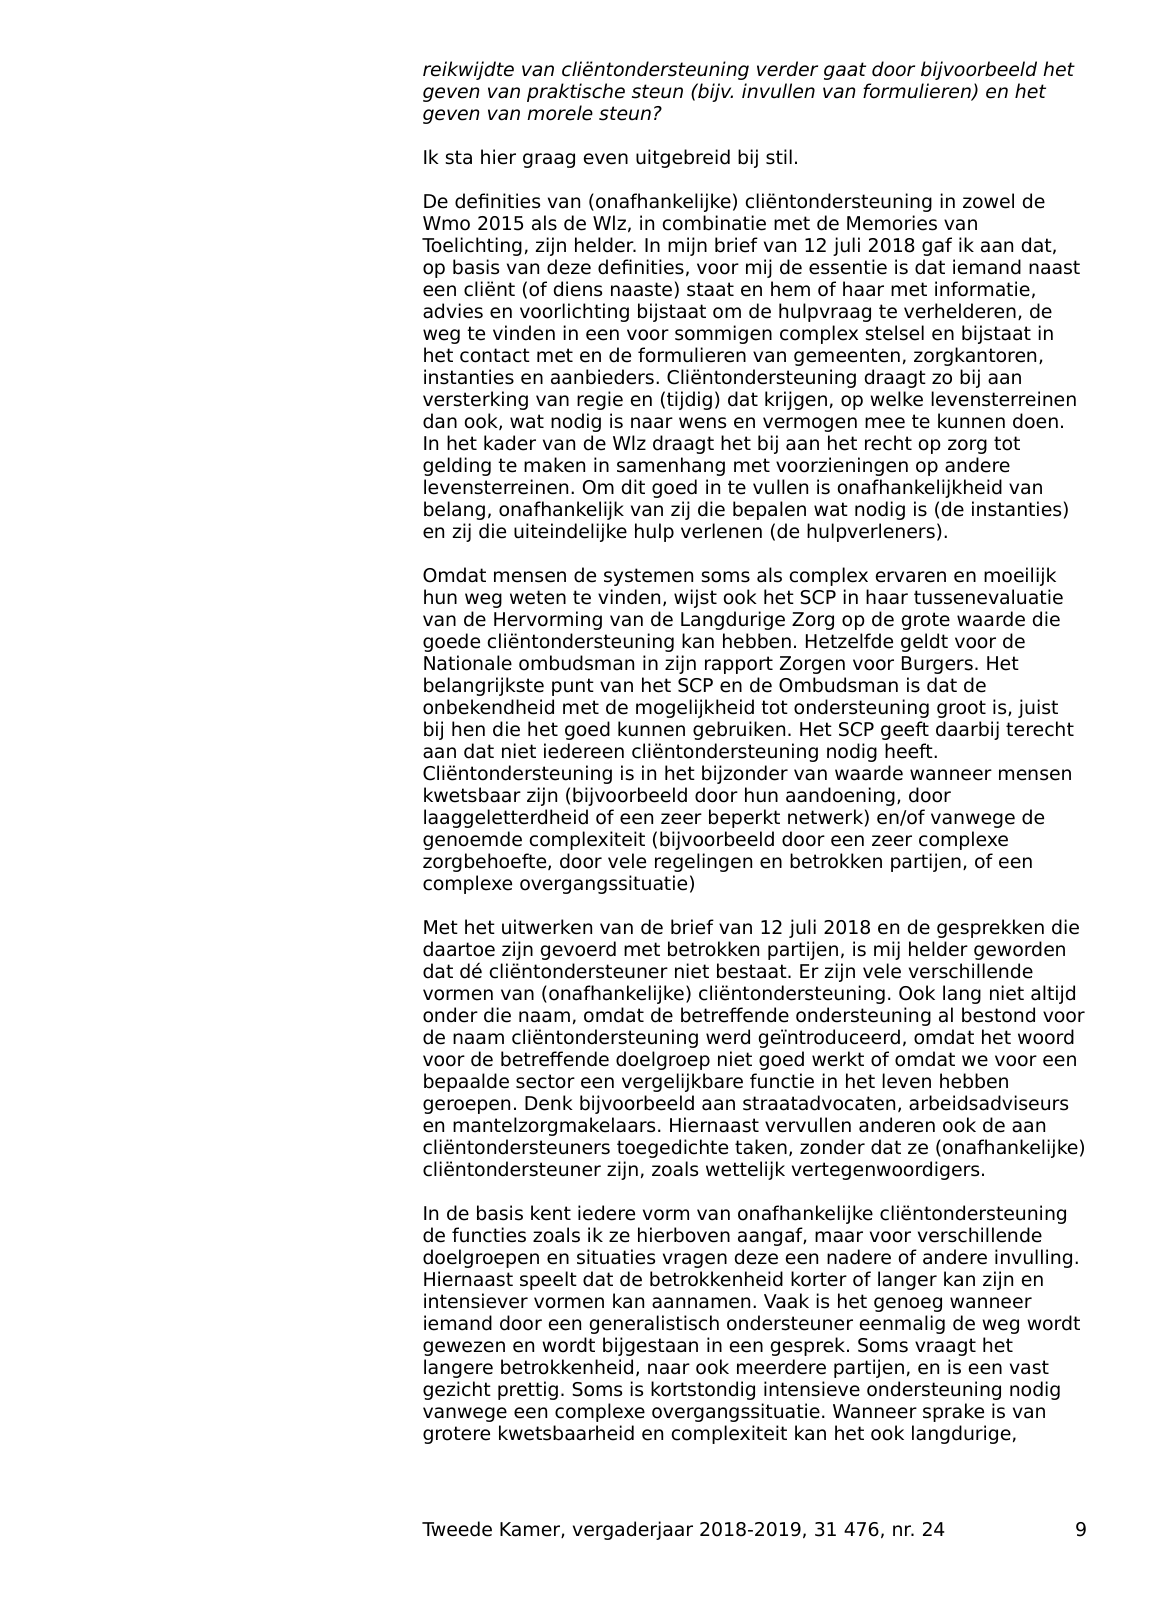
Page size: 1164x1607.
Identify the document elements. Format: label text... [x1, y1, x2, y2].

text reikwijdte van cliëntondersteuning verder gaat door bijvoorbeeld het geven van praktische steun (bijv. invullen van formulieren) en het geven van morele steun? [422, 59, 1087, 125]
text In de basis kent iedere vorm van onafhankelijke cliëntondersteuning de functies zoals ik ze hierboven aangaf, maar voor verschillende doelgroepen en situaties vragen deze een nadere of andere invulling. Hiernaast speelt dat de betrokkenheid korter of langer kan zijn en intensiever vormen kan aannamen. Vaak is het genoeg wanneer iemand door een generalistisch ondersteuner eenmalig de weg wordt gewezen en wordt bijgestaan in een gesprek. Soms vraagt het langere betrokkenheid, naar ook meerdere partijen, en is een vast gezicht prettig. Soms is kortstondig intensieve ondersteuning nodig vanwege een complexe overgangssituatie. Wanneer sprake is van grotere kwetsbaarheid en complexiteit kan het ook langdurige, [422, 1203, 1087, 1445]
text De definities van (onafhankelijke) cliëntondersteuning in zowel de Wmo 2015 als de Wlz, in combinatie met de Memories van Toelichting, zijn helder. In mijn brief van 12 juli 2018 gaf ik aan dat, op basis van deze definities, voor mij de essentie is dat iemand naast een cliënt (of diens naaste) staat en hem of haar met informatie, advies en voorlichting bijstaat om de hulpvraag te verhelderen, de weg te vinden in een voor sommigen complex stelsel en bijstaat in het contact met en de formulieren van gemeenten, zorgkantoren, instanties en aanbieders. Cliëntondersteuning draagt zo bij aan versterking van regie en (tijdig) dat krijgen, op welke levensterreinen dan ook, wat nodig is naar wens en vermogen mee te kunnen doen. In het kader van de Wlz draagt het bij aan het recht op zorg tot gelding te maken in samenhang met voorzieningen op andere levensterreinen. Om dit goed in te vullen is onafhankelijkheid van belang, onafhankelijk van zij die bepalen wat nodig is (de instanties) en zij die uiteindelijke hulp verlenen (de hulpverleners). [422, 191, 1087, 543]
text Omdat mensen de systemen soms als complex ervaren en moeilijk hun weg weten te vinden, wijst ook het SCP in haar tussenevaluatie van de Hervorming van de Langdurige Zorg op de grote waarde die goede cliëntondersteuning kan hebben. Hetzelfde geldt voor de Nationale ombudsman in zijn rapport Zorgen voor Burgers. Het belangrijkste punt van het SCP en de Ombudsman is dat de onbekendheid met de mogelijkheid tot ondersteuning groot is, juist bij hen die het goed kunnen gebruiken. Het SCP geeft daarbij terecht aan dat niet iedereen cliëntondersteuning nodig heeft. Cliëntondersteuning is in het bijzonder van waarde wanneer mensen kwetsbaar zijn (bijvoorbeeld door hun aandoening, door laaggeletterdheid of een zeer beperkt netwerk) en/of vanwege de genoemde complexiteit (bijvoorbeeld door een zeer complexe zorgbehoefte, door vele regelingen en betrokken partijen, of een complexe overgangssituatie) [422, 565, 1087, 895]
text Met het uitwerken van de brief van 12 juli 2018 en de gesprekken die daartoe zijn gevoerd met betrokken partijen, is mij helder geworden dat dé cliëntondersteuner niet bestaat. Er zijn vele verschillende vormen van (onafhankelijke) cliëntondersteuning. Ook lang niet altijd onder die naam, omdat de betreffende ondersteuning al bestond voor de naam cliëntondersteuning werd geïntroduceerd, omdat het woord voor de betreffende doelgroep niet goed werkt of omdat we voor een bepaalde sector een vergelijkbare functie in het leven hebben geroepen. Denk bijvoorbeeld aan straatadvocaten, arbeidsadviseurs en mantelzorgmakelaars. Hiernaast vervullen anderen ook de aan cliëntondersteuners toegedichte taken, zonder dat ze (onafhankelijke) cliëntondersteuner zijn, zoals wettelijk vertegenwoordigers. [422, 917, 1087, 1181]
text Ik sta hier graag even uitgebreid bij stil. [422, 147, 1087, 169]
